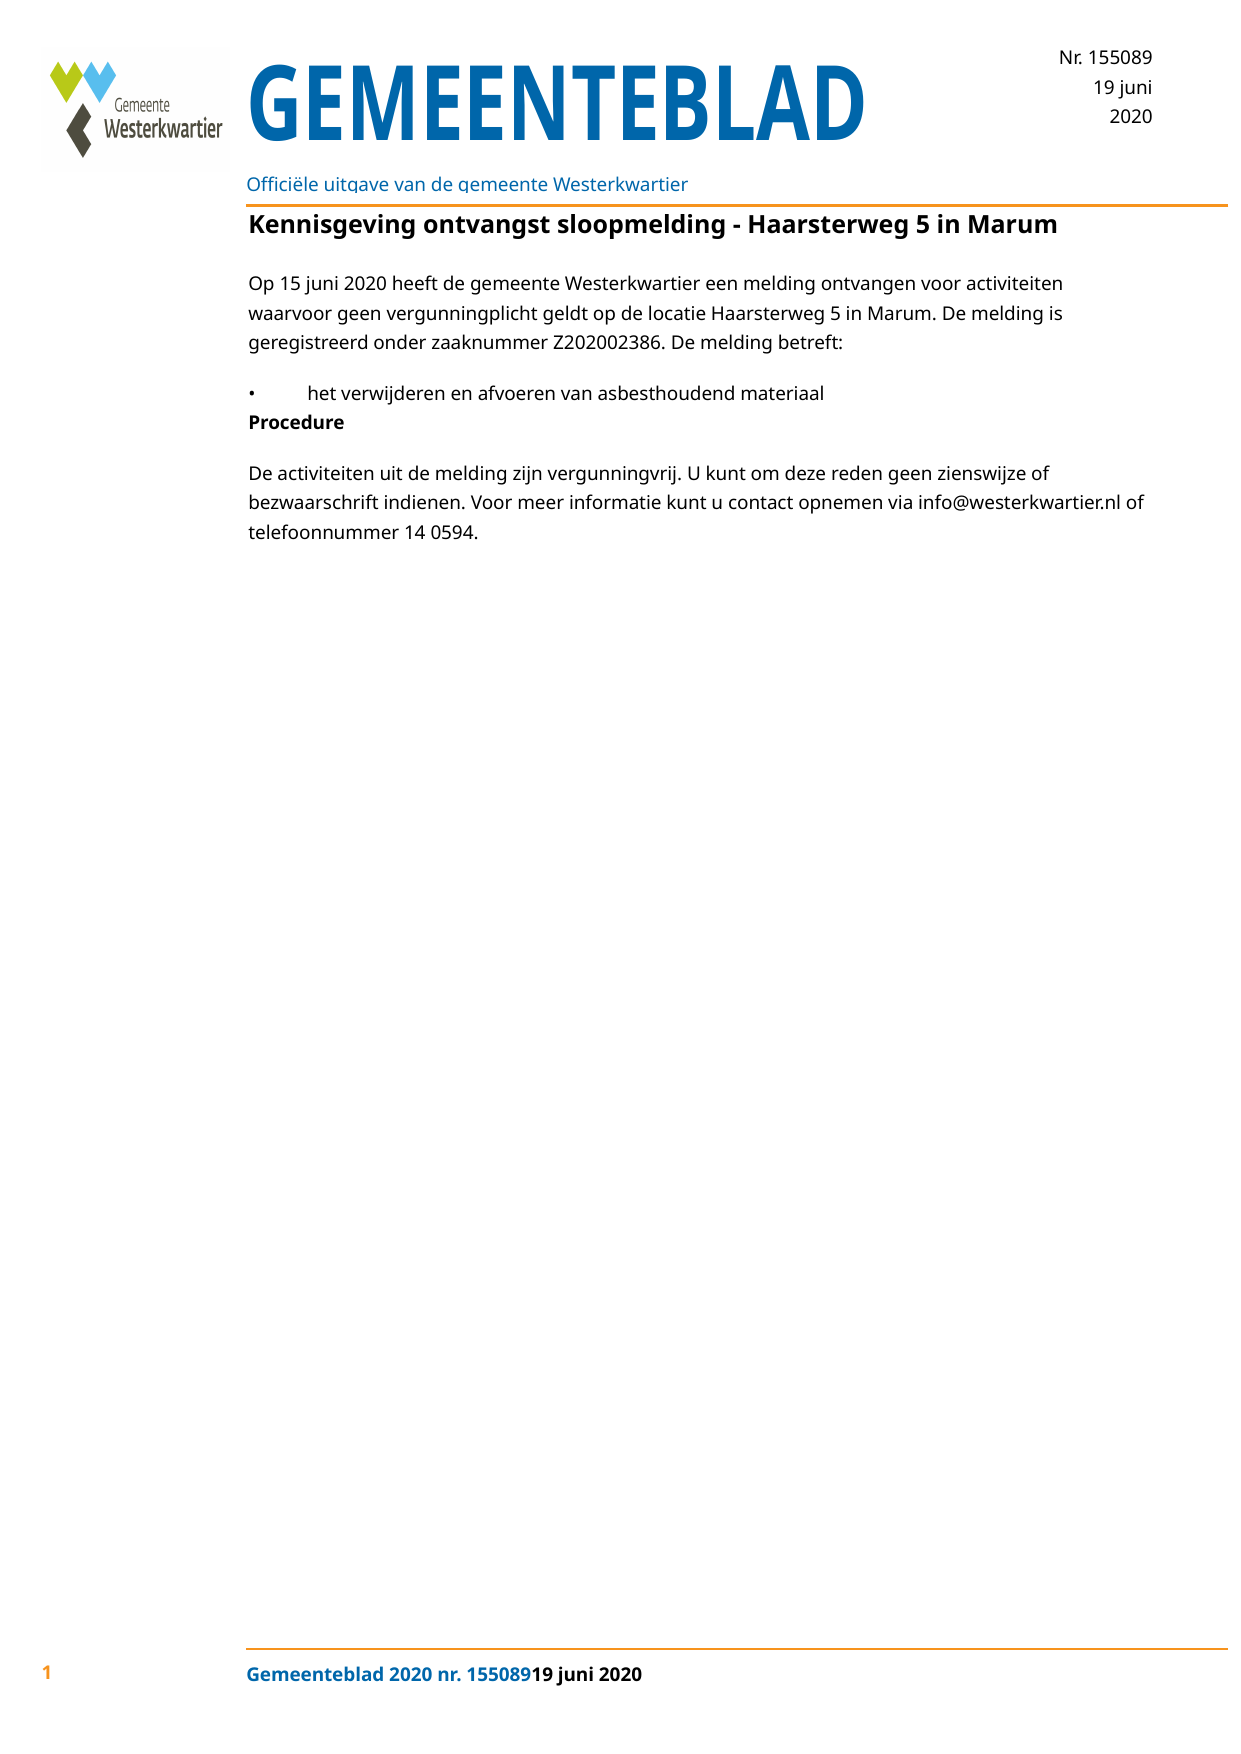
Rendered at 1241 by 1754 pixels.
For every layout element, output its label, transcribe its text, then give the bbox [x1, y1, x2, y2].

picture [41, 47, 231, 172]
text Op 15 juni 2020 heeft de gemeente Westerkwartier een melding ontvangen voor activiteiten waarvoor geen vergunningplicht geldt op de locatie Haarsterweg 5 in Marum. De melding is geregistreerd onder zaaknummer Z202002386. De melding betreft: [248, 270, 1152, 355]
text De activiteiten uit de melding zijn vergunningvrij. U kunt om deze reden geen zienswijze of bezwaarschrift indienen. Voor meer informatie kunt u contact opnemen via info@westerkwartier.nl of telefoonnummer 14 0594. [248, 460, 1152, 545]
text Procedure [248, 409, 1152, 435]
list het verwijderen en afvoeren van asbesthoudend materiaal [248, 380, 1152, 406]
text Kennisgeving ontvangst sloopmelding - Haarsterweg 5 in Marum [248, 207, 1152, 241]
